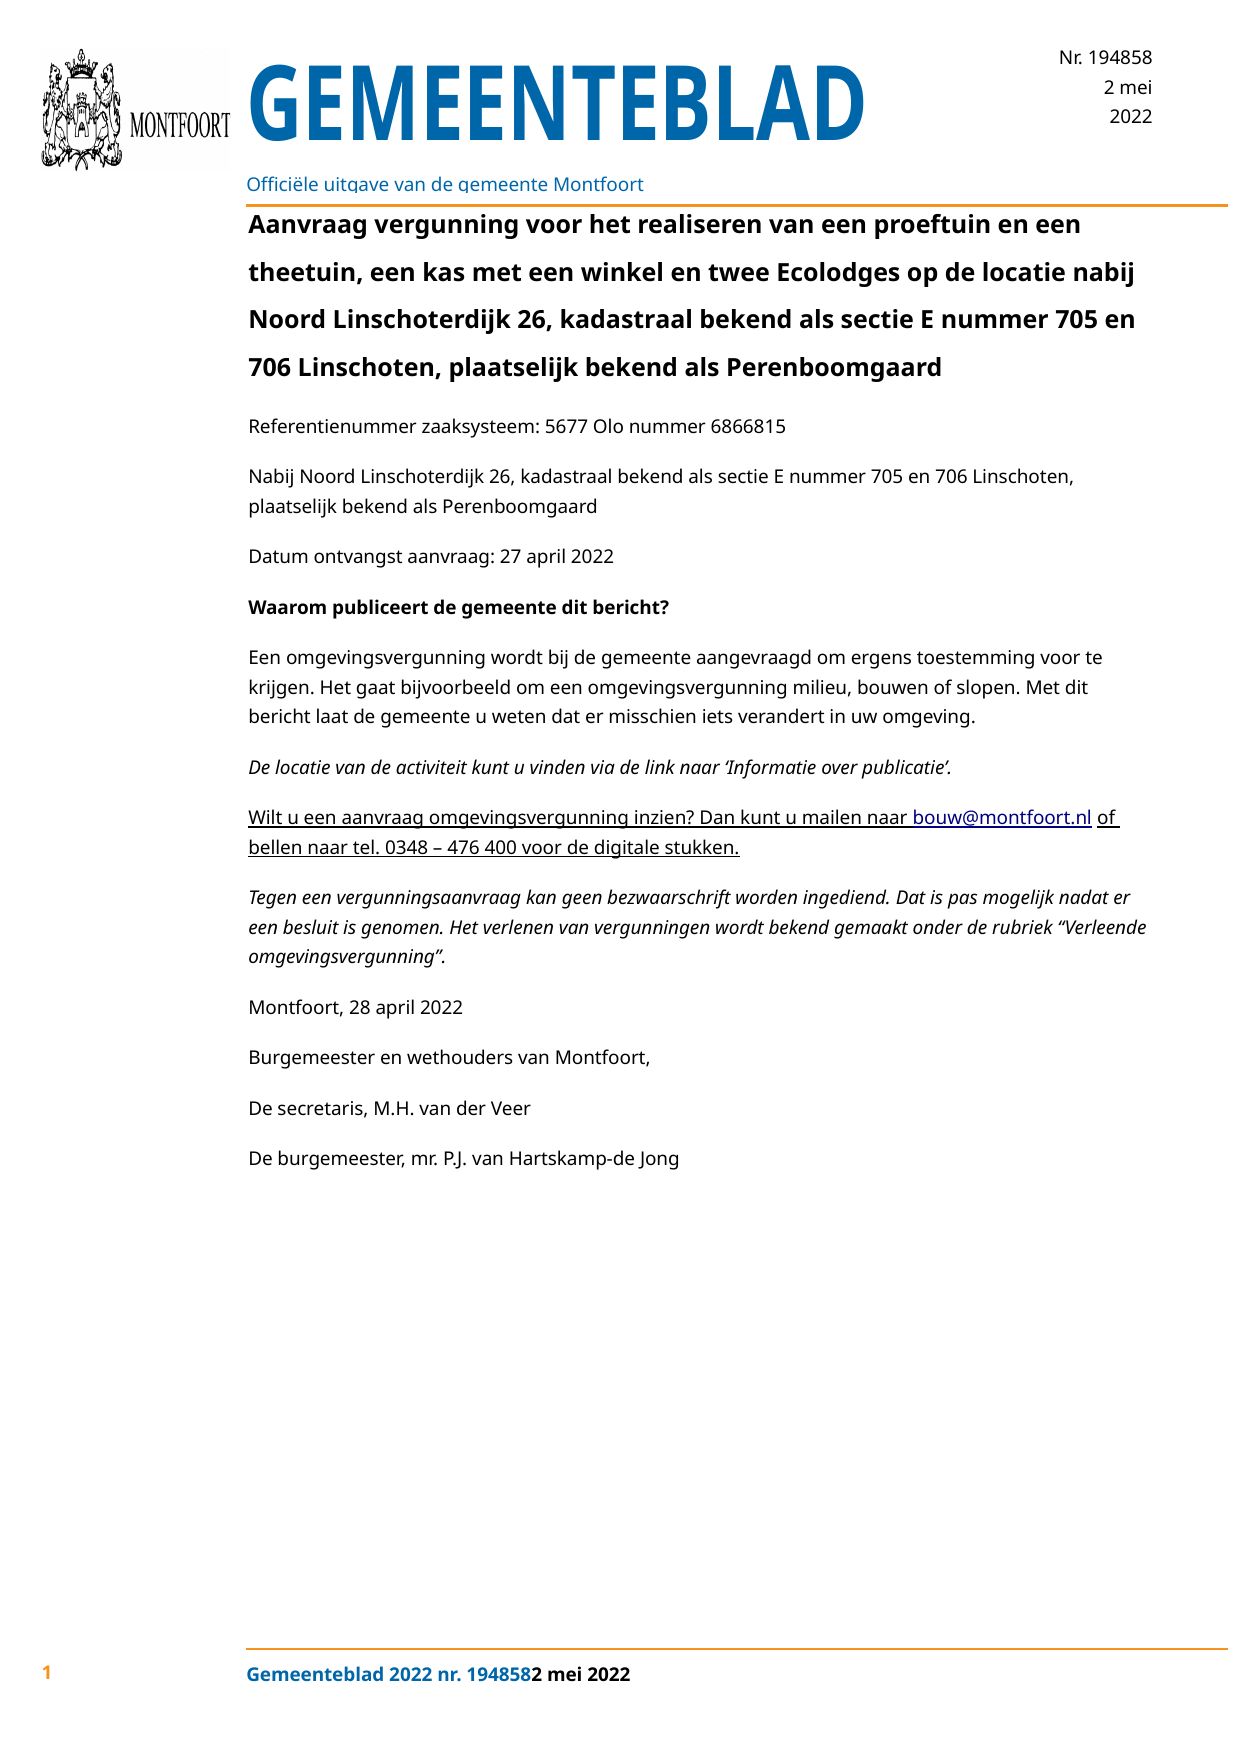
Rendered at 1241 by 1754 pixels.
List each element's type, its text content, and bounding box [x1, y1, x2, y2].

text Burgemeester en wethouders van Montfoort, [248, 1044, 1152, 1070]
text Tegen een vergunningsaanvraag kan geen bezwaarschrift worden ingediend. Dat is pas mogelijk nadat er een besluit is genomen. Het verlenen van vergunningen wordt bekend gemaakt onder de rubriek “Verleende omgevingsvergunning”. [248, 884, 1152, 969]
text Nabij Noord Linschoterdijk 26, kadastraal bekend als sectie E nummer 705 en 706 Linschoten, plaatselijk bekend als Perenboomgaard [248, 463, 1152, 519]
text De locatie van de activiteit kunt u vinden via de link naar ‘Informatie over publicatie’. [248, 754, 1152, 780]
text Datum ontvangst aanvraag: 27 april 2022 [248, 543, 1152, 569]
text De secretaris, M.H. van der Veer [248, 1095, 1152, 1121]
text Waarom publiceert de gemeente dit bericht? [248, 594, 1152, 620]
text Aanvraag vergunning voor het realiseren van een proeftuin en een theetuin, een kas met een winkel en twee Ecolodges op de locatie nabij Noord Linschoterdijk 26, kadastraal bekend als sectie E nummer 705 en 706 Linschoten, plaatselijk bekend als Perenboomgaard [248, 207, 1152, 384]
text Montfoort, 28 april 2022 [248, 994, 1152, 1020]
text Referentienummer zaaksysteem: 5677 Olo nummer 6866815 [248, 413, 1152, 439]
text De burgemeester, mr. P.J. van Hartskamp-de Jong [248, 1145, 1152, 1171]
text Een omgevingsvergunning wordt bij de gemeente aangevraagd om ergens toestemming voor te krijgen. Het gaat bijvoorbeeld om een omgevingsvergunning milieu, bouwen of slopen. Met dit bericht laat de gemeente u weten dat er misschien iets verandert in uw omgeving. [248, 644, 1152, 729]
picture [41, 47, 231, 172]
text Wilt u een aanvraag omgevingsvergunning inzien? Dan kunt u mailen naar bouw@montfoort.nl of bellen naar tel. 0348 – 476 400 voor de digitale stukken. [248, 804, 1152, 860]
